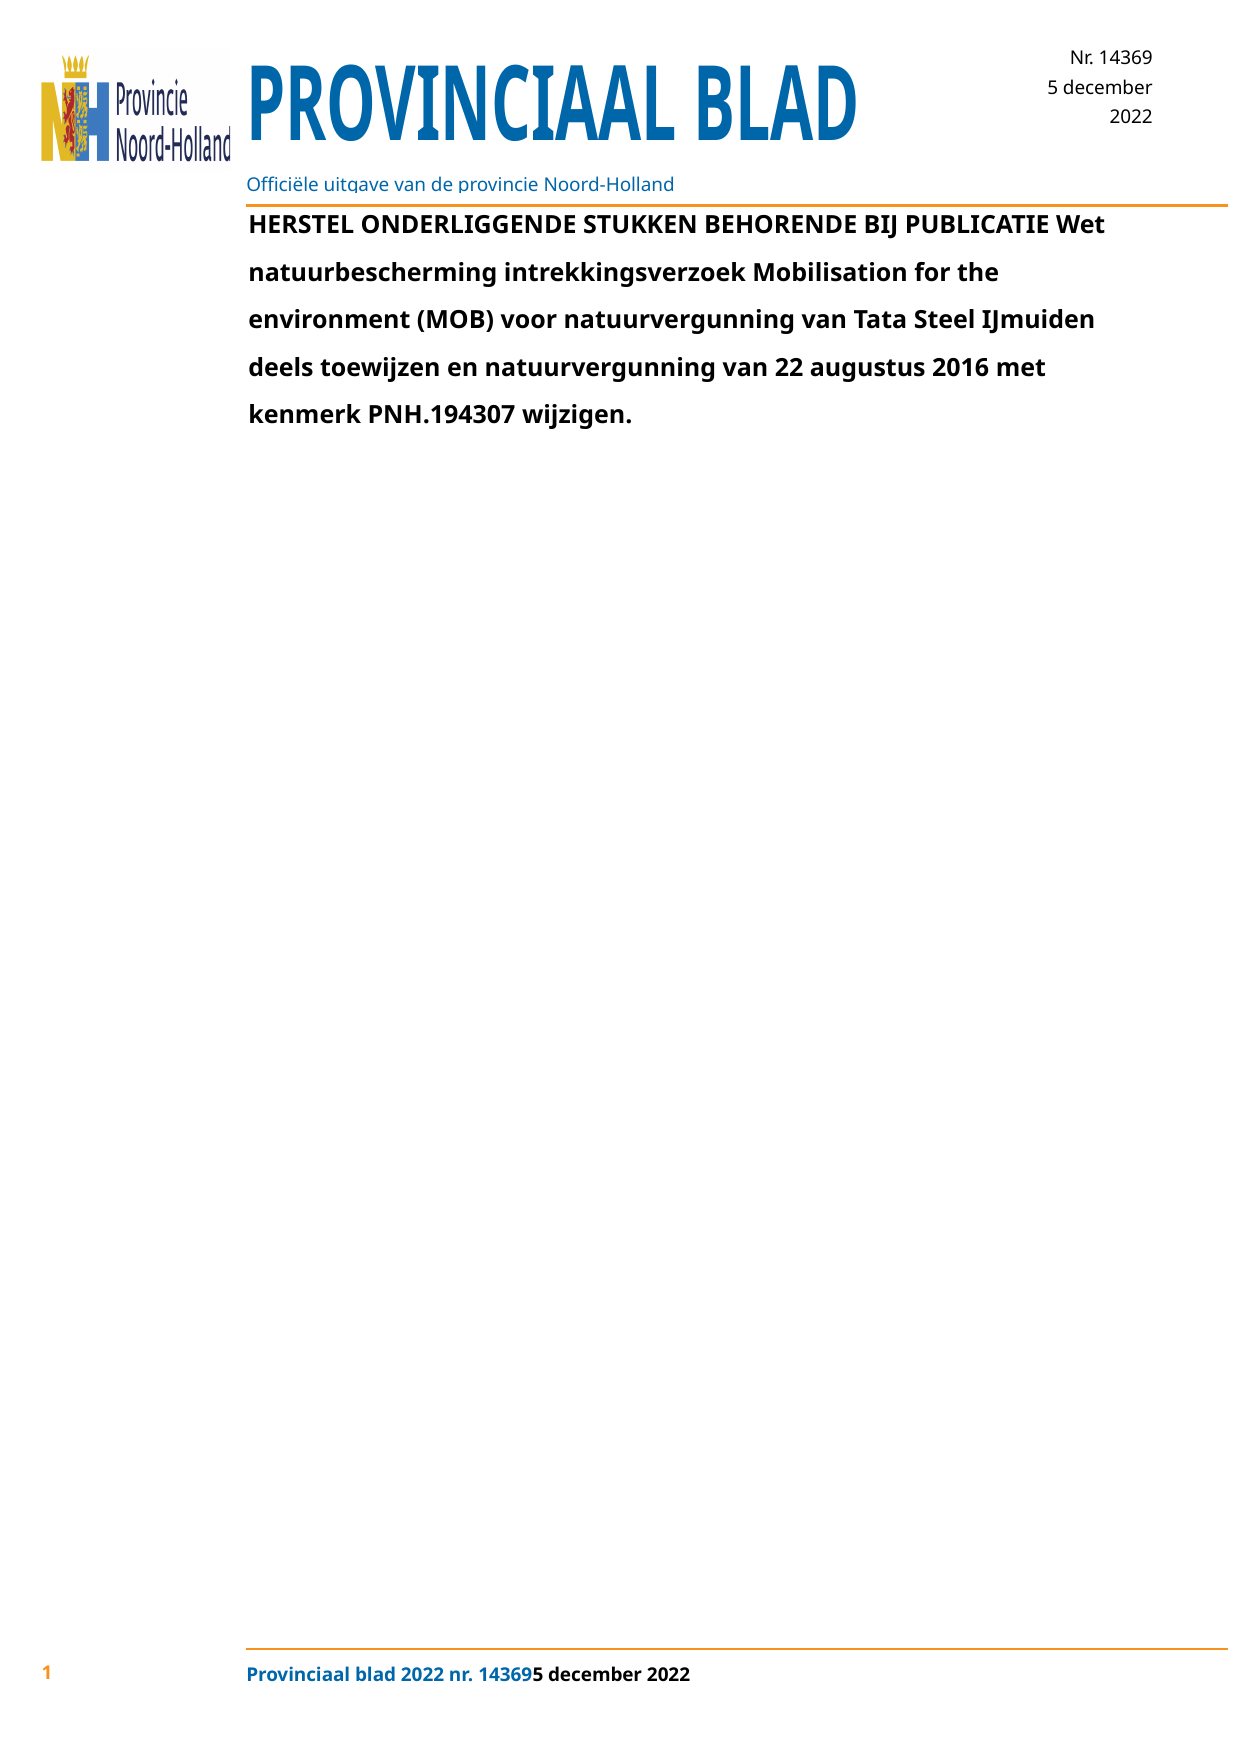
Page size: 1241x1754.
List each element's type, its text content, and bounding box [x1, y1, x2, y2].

text HERSTEL ONDERLIGGENDE STUKKEN BEHORENDE BIJ PUBLICATIE Wet natuurbescherming intrekkingsverzoek Mobilisation for the environment (MOB) voor natuurvergunning van Tata Steel IJmuiden deels toewijzen en natuurvergunning van 22 augustus 2016 met kenmerk PNH.194307 wijzigen. [248, 207, 1152, 431]
picture [41, 47, 231, 172]
